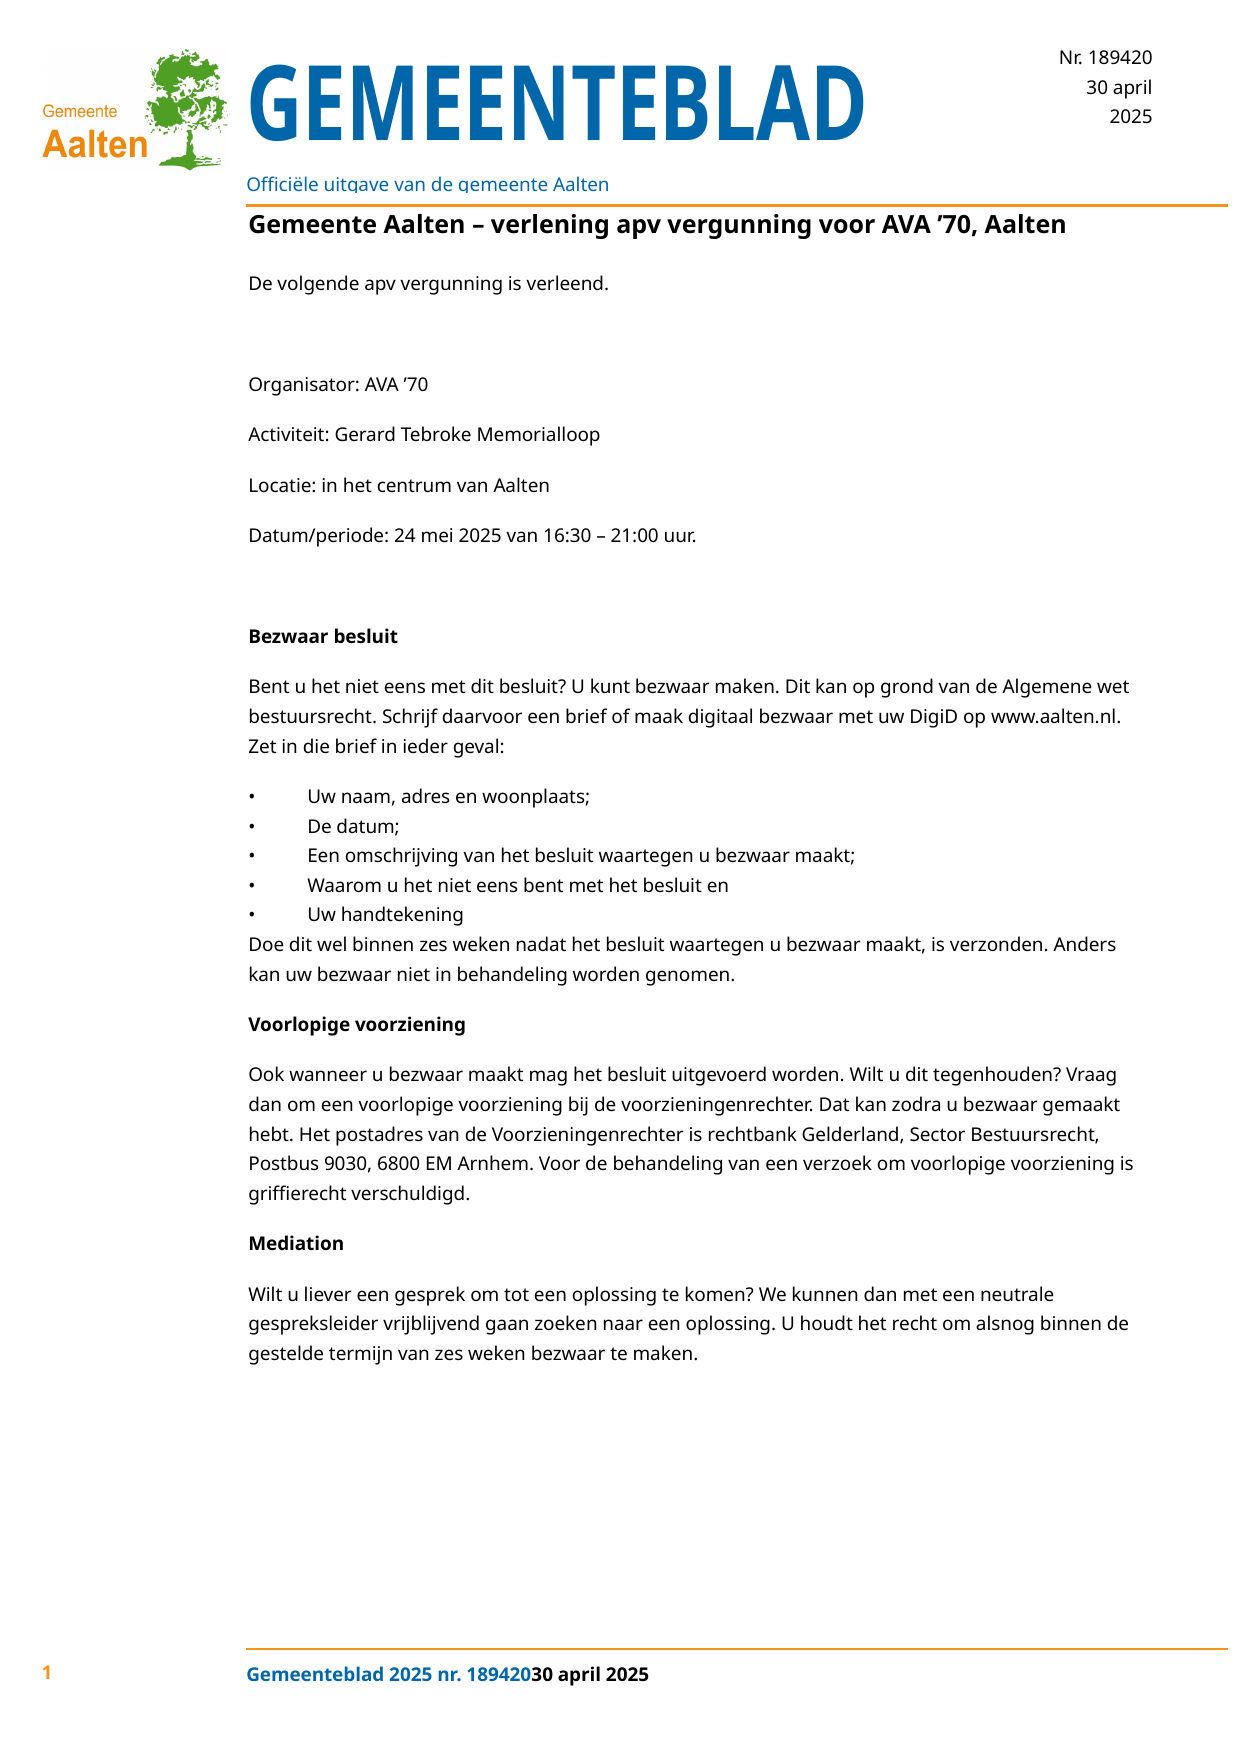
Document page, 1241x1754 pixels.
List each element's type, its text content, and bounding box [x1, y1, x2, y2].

text Locatie: in het centrum van Aalten [248, 472, 1152, 498]
text Voorlopige voorziening [248, 1011, 1152, 1037]
text Gemeente Aalten – verlening apv vergunning voor AVA ’70, Aalten [248, 207, 1152, 241]
text Organisator: AVA ’70 [248, 371, 1152, 397]
text Activiteit: Gerard Tebroke Memorialloop [248, 422, 1152, 447]
text Mediation [248, 1230, 1152, 1256]
list De datum; [248, 813, 1152, 838]
list Een omschrijving van het besluit waartegen u bezwaar maakt; [248, 842, 1152, 868]
text Bezwaar besluit [248, 623, 1152, 649]
text Datum/periode: 24 mei 2025 van 16:30 – 21:00 uur. [248, 522, 1152, 548]
list Uw naam, adres en woonplaats; [248, 783, 1152, 809]
list Uw handtekening [248, 902, 1152, 927]
list Waarom u het niet eens bent met het besluit en [248, 872, 1152, 898]
text Wilt u liever een gesprek om tot een oplossing te komen? We kunnen dan met een neutrale gespreksleider vrijblijvend gaan zoeken naar een oplossing. U houdt het recht om alsnog binnen de gestelde termijn van zes weken bezwaar te maken. [248, 1281, 1152, 1366]
text Bent u het niet eens met dit besluit? U kunt bezwaar maken. Dit kan op grond van de Algemene wet bestuursrecht. Schrijf daarvoor een brief of maak digitaal bezwaar met uw DigiD op www.aalten.nl. Zet in die brief in ieder geval: [248, 674, 1152, 758]
text Ook wanneer u bezwaar maakt mag het besluit uitgevoerd worden. Wilt u dit tegenhouden? Vraag dan om een voorlopige voorziening bij de voorzieningenrechter. Dat kan zodra u bezwaar gemaakt hebt. Het postadres van de Voorzieningenrechter is rechtbank Gelderland, Sector Bestuursrecht, Postbus 9030, 6800 EM Arnhem. Voor de behandeling van een verzoek om voorlopige voorziening is griffierecht verschuldigd. [248, 1062, 1152, 1206]
text Doe dit wel binnen zes weken nadat het besluit waartegen u bezwaar maakt, is verzonden. Anders kan uw bezwaar niet in behandeling worden genomen. [248, 931, 1152, 986]
text De volgende apv vergunning is verleend. [248, 270, 1152, 296]
picture [41, 47, 231, 172]
